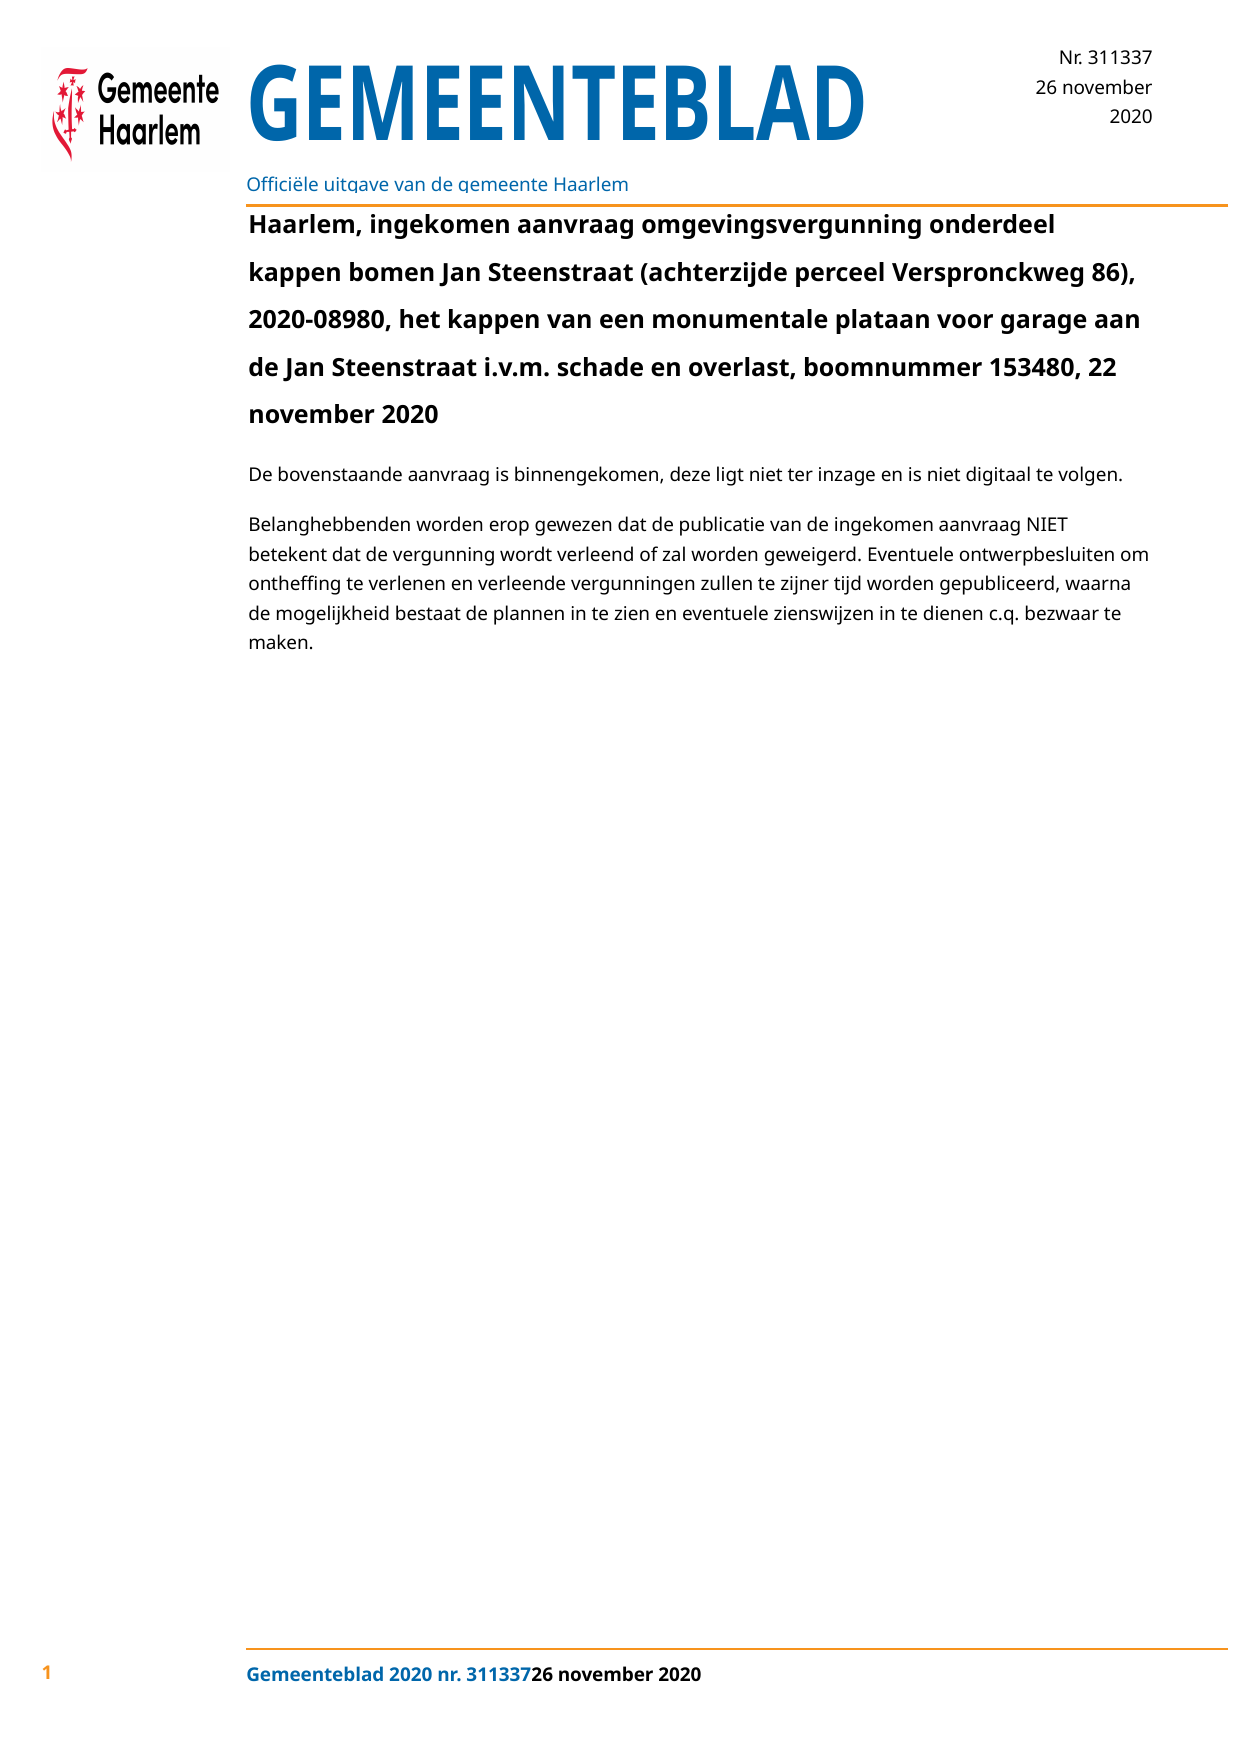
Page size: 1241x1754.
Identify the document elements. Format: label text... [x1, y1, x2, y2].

text De bovenstaande aanvraag is binnengekomen, deze ligt niet ter inzage en is niet digitaal te volgen. [248, 461, 1152, 486]
text Haarlem, ingekomen aanvraag omgevingsvergunning onderdeel kappen bomen Jan Steenstraat (achterzijde perceel Verspronckweg 86), 2020-08980, het kappen van een monumentale plataan voor garage aan de Jan Steenstraat i.v.m. schade en overlast, boomnummer 153480, 22 november 2020 [248, 207, 1152, 431]
picture [41, 47, 231, 172]
text Belanghebbenden worden erop gewezen dat de publicatie van de ingekomen aanvraag NIET betekent dat de vergunning wordt verleend of zal worden geweigerd. Eventuele ontwerpbesluiten om ontheffing te verlenen en verleende vergunningen zullen te zijner tijd worden gepubliceerd, waarna de mogelijkheid bestaat de plannen in te zien en eventuele zienswijzen in te dienen c.q. bezwaar te maken. [248, 511, 1152, 655]
